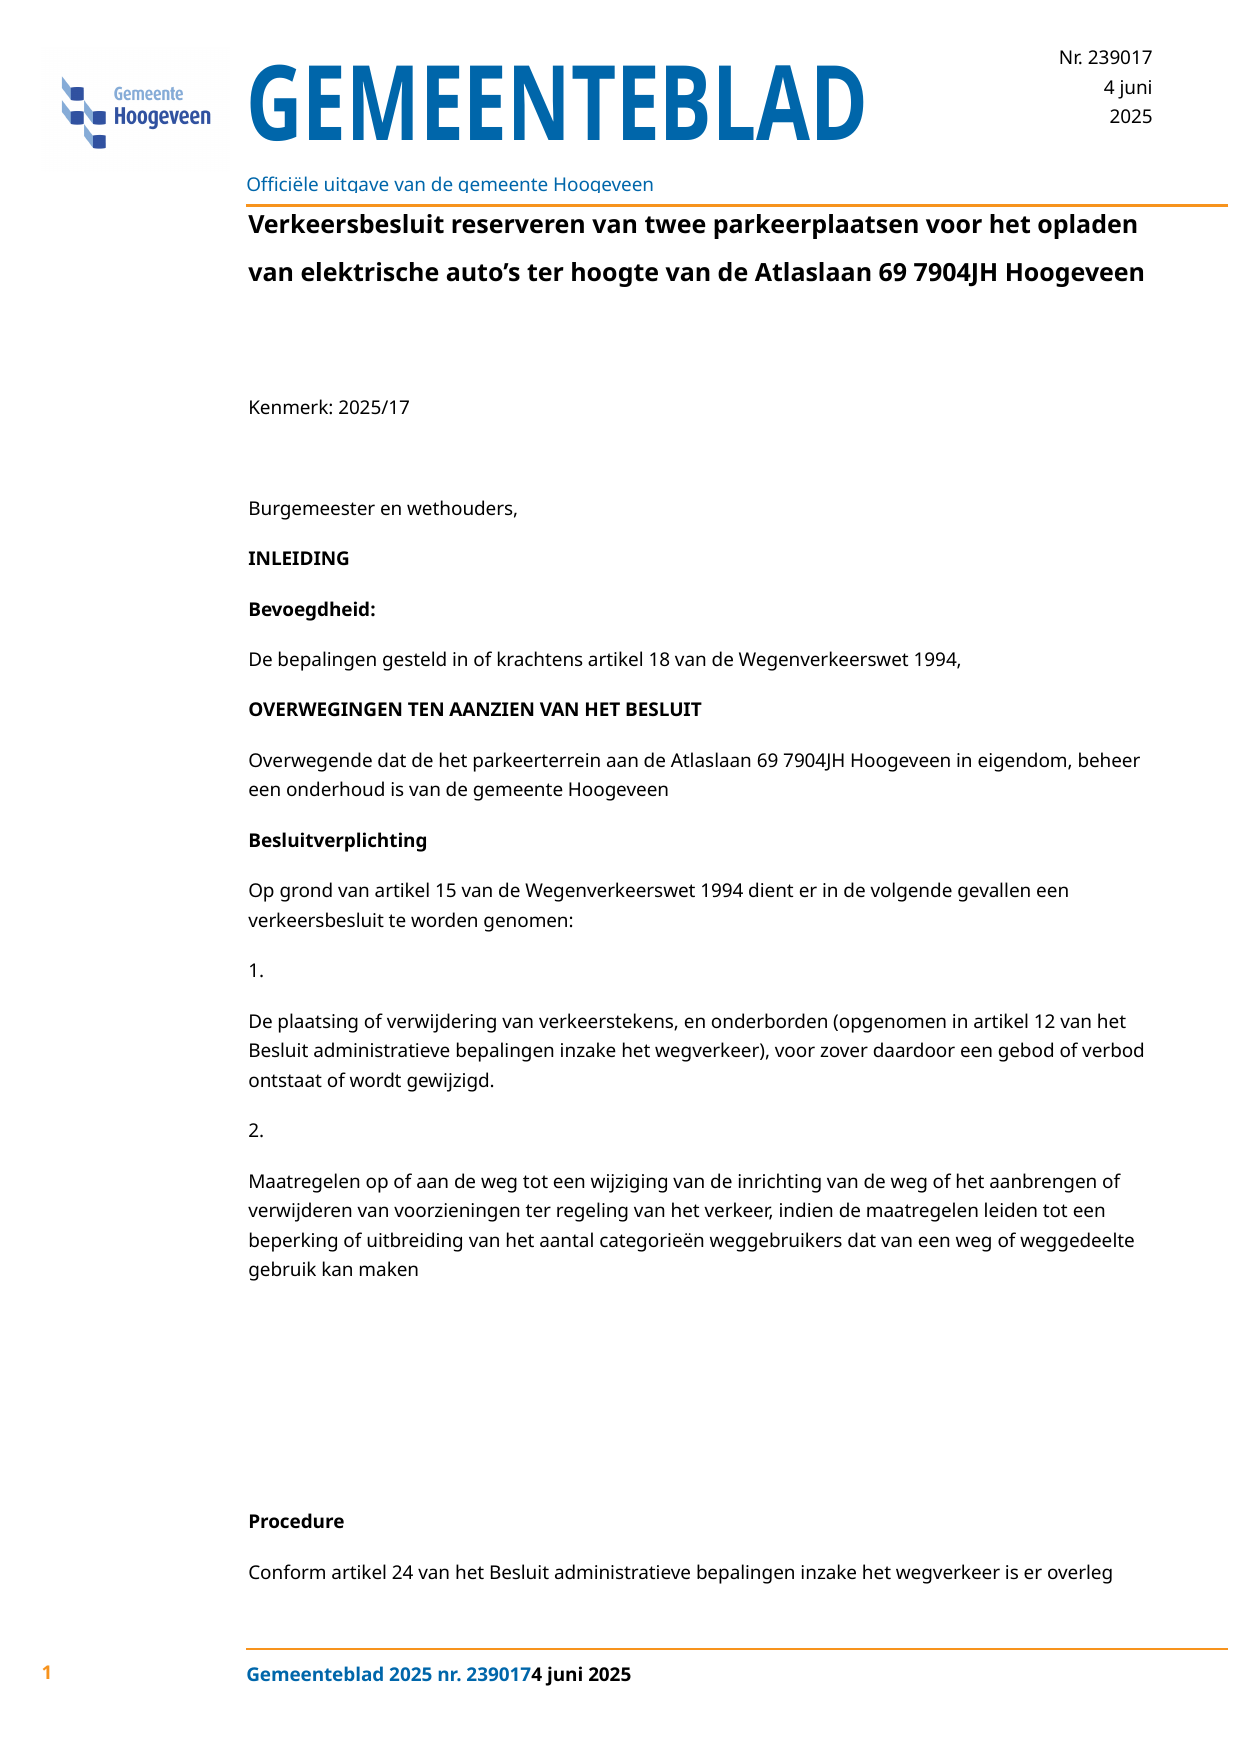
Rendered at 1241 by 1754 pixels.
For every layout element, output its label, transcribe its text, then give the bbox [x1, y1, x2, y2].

text Burgemeester en wethouders, [248, 495, 1152, 521]
text De plaatsing of verwijdering van verkeerstekens, en onderborden (opgenomen in artikel 12 van het Besluit administratieve bepalingen inzake het wegverkeer), voor zover daardoor een gebod of verbod ontstaat of wordt gewijzigd. [248, 1008, 1152, 1093]
text Maatregelen op of aan de weg tot een wijziging van de inrichting van de weg of het aanbrengen of verwijderen van voorzieningen ter regeling van het verkeer, indien de maatregelen leiden tot een beperking of uitbreiding van het aantal categorieën weggebruikers dat van een weg of weggedeelte gebruik kan maken [248, 1168, 1152, 1282]
text Kenmerk: 2025/17 [248, 394, 1152, 420]
text Conform artikel 24 van het Besluit administratieve bepalingen inzake het wegverkeer is er overleg [248, 1559, 1152, 1585]
text 2. [248, 1117, 1152, 1143]
text De bepalingen gesteld in of krachtens artikel 18 van de Wegenverkeerswet 1994, [248, 646, 1152, 672]
text Overwegende dat de het parkeerterrein aan de Atlaslaan 69 7904JH Hoogeveen in eigendom, beheer een onderhoud is van de gemeente Hoogeveen [248, 747, 1152, 802]
text Bevoegdheid: [248, 596, 1152, 621]
text 1. [248, 957, 1152, 983]
picture [41, 47, 231, 172]
text Besluitverplichting [248, 827, 1152, 853]
text INLEIDING [248, 545, 1152, 571]
text Verkeersbesluit reserveren van twee parkeerplaatsen voor het opladen van elektrische auto’s ter hoogte van de Atlaslaan 69 7904JH Hoogeveen [248, 207, 1152, 288]
text Op grond van artikel 15 van de Wegenverkeerswet 1994 dient er in de volgende gevallen een verkeersbesluit te worden genomen: [248, 877, 1152, 933]
text Procedure [248, 1509, 1152, 1534]
text OVERWEGINGEN TEN AANZIEN VAN HET BESLUIT [248, 697, 1152, 722]
